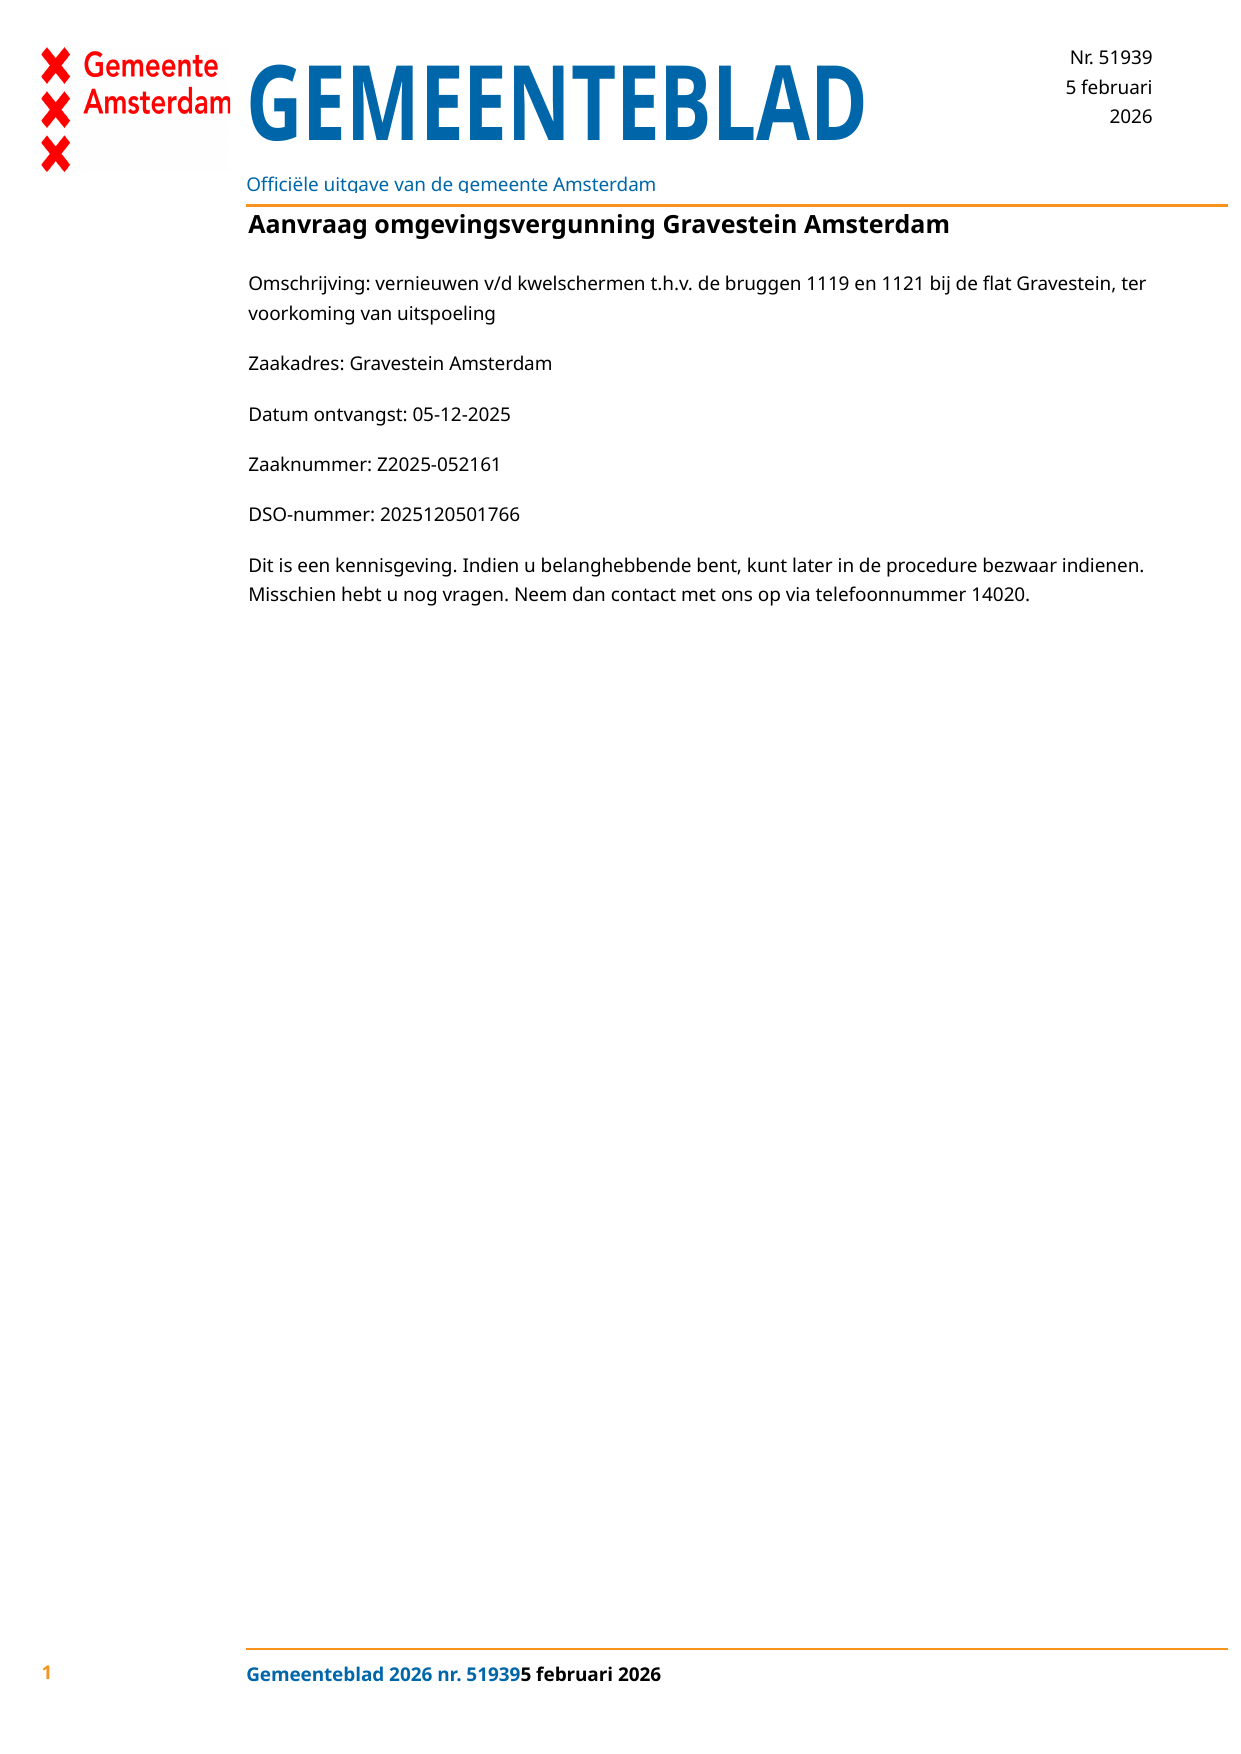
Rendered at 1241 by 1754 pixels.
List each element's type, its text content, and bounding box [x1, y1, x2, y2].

text DSO-nummer: 2025120501766 [248, 502, 1152, 527]
text Datum ontvangst: 05-12-2025 [248, 401, 1152, 426]
picture [41, 47, 231, 172]
text Dit is een kennisgeving. Indien u belanghebbende bent, kunt later in de procedure bezwaar indienen. Misschien hebt u nog vragen. Neem dan contact met ons op via telefoonnummer 14020. [248, 552, 1152, 607]
text Zaaknummer: Z2025-052161 [248, 451, 1152, 477]
text Zaakadres: Gravestein Amsterdam [248, 350, 1152, 376]
text Omschrijving: vernieuwen v/d kwelschermen t.h.v. de bruggen 1119 en 1121 bij de flat Gravestein, ter voorkoming van uitspoeling [248, 270, 1152, 326]
text Aanvraag omgevingsvergunning Gravestein Amsterdam [248, 207, 1152, 241]
